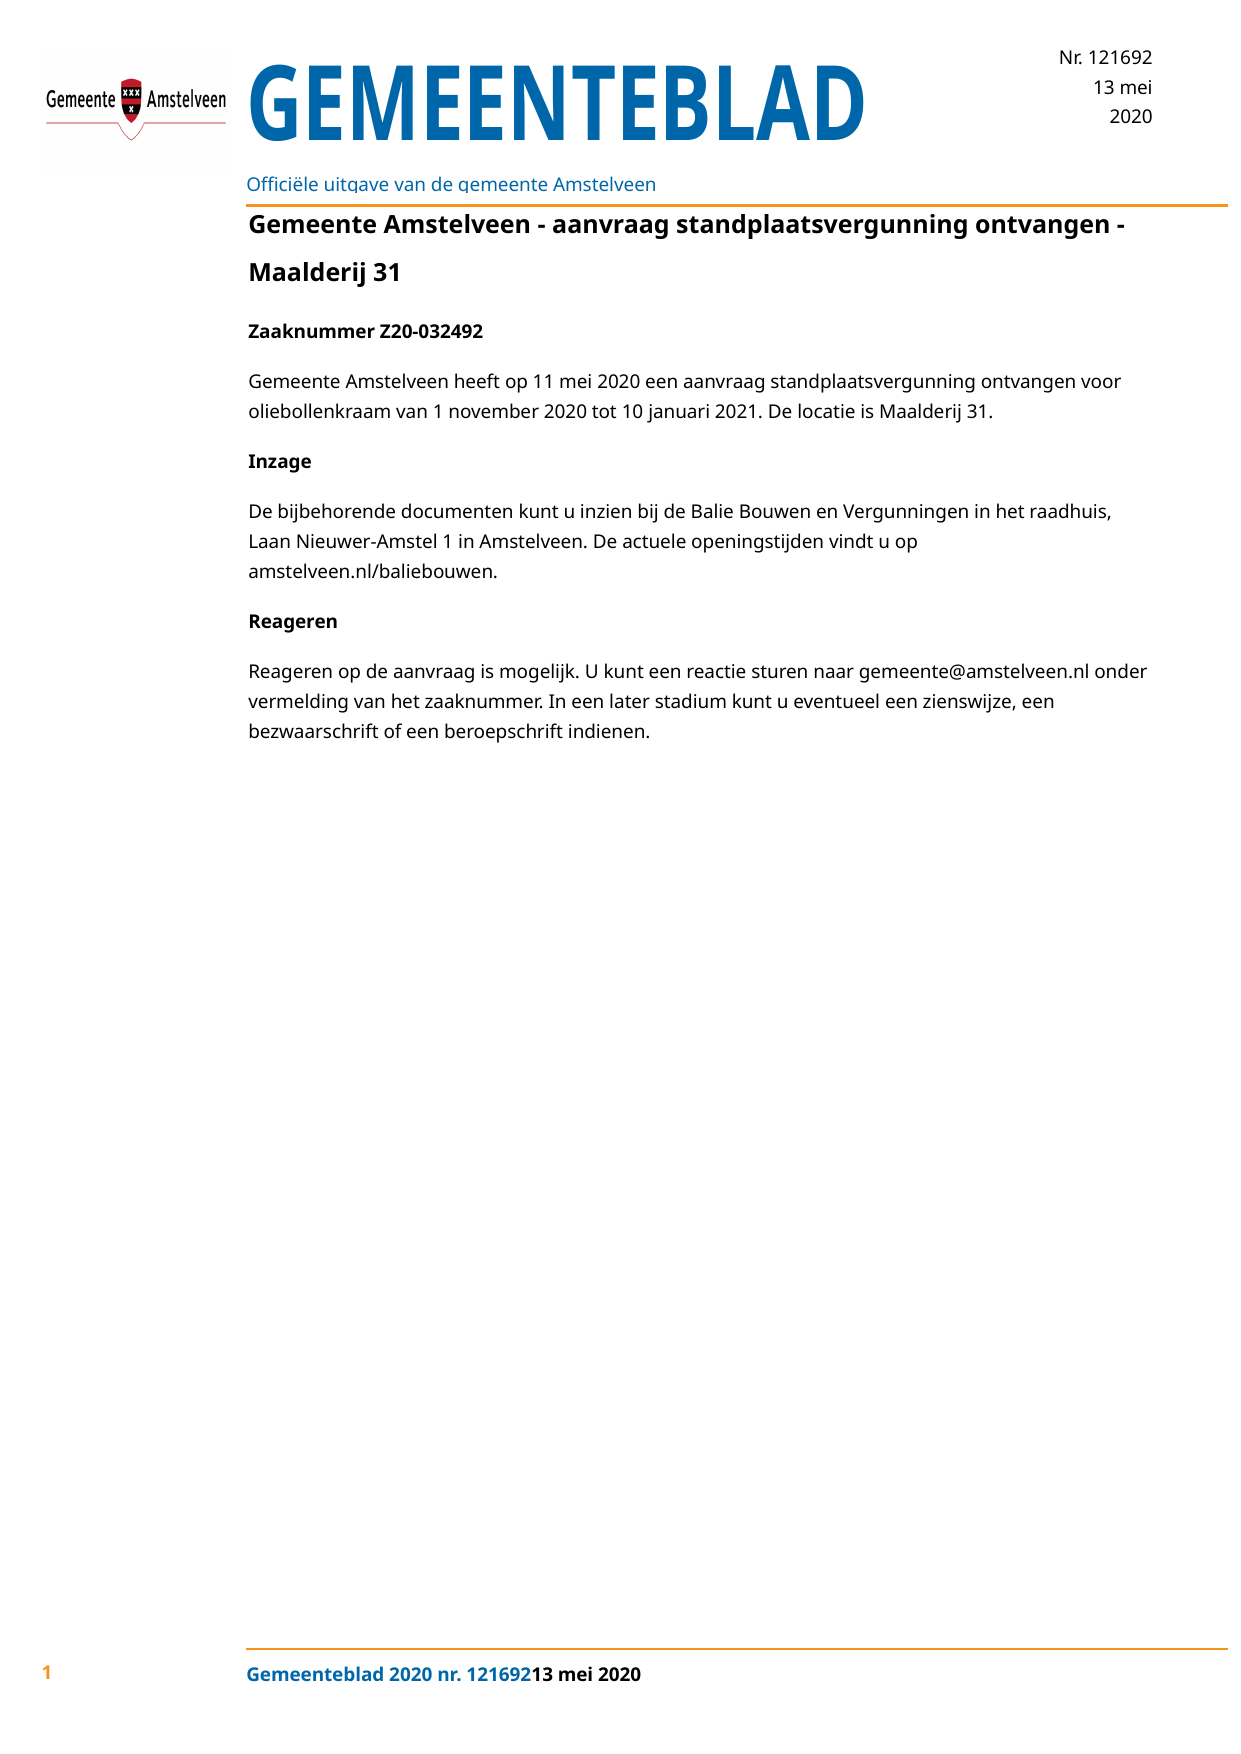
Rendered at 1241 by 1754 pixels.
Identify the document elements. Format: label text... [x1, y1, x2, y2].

text Reageren [248, 608, 1152, 634]
text Zaaknummer Z20-032492 [248, 318, 1152, 344]
text Inzage [248, 448, 1152, 474]
text Gemeente Amstelveen - aanvraag standplaatsvergunning ontvangen - Maalderij 31 [248, 207, 1152, 288]
text Gemeente Amstelveen heeft op 11 mei 2020 een aanvraag standplaatsvergunning ontvangen voor oliebollenkraam van 1 november 2020 tot 10 januari 2021. De locatie is Maalderij 31. [248, 368, 1152, 424]
picture [41, 47, 231, 172]
text Reageren op de aanvraag is mogelijk. U kunt een reactie sturen naar gemeente@amstelveen.nl onder vermelding van het zaaknummer. In een later stadium kunt u eventueel een zienswijze, een bezwaarschrift of een beroepschrift indienen. [248, 659, 1152, 744]
text De bijbehorende documenten kunt u inzien bij de Balie Bouwen en Vergunningen in het raadhuis, Laan Nieuwer-Amstel 1 in Amstelveen. De actuele openingstijden vindt u op amstelveen.nl/baliebouwen. [248, 499, 1152, 584]
